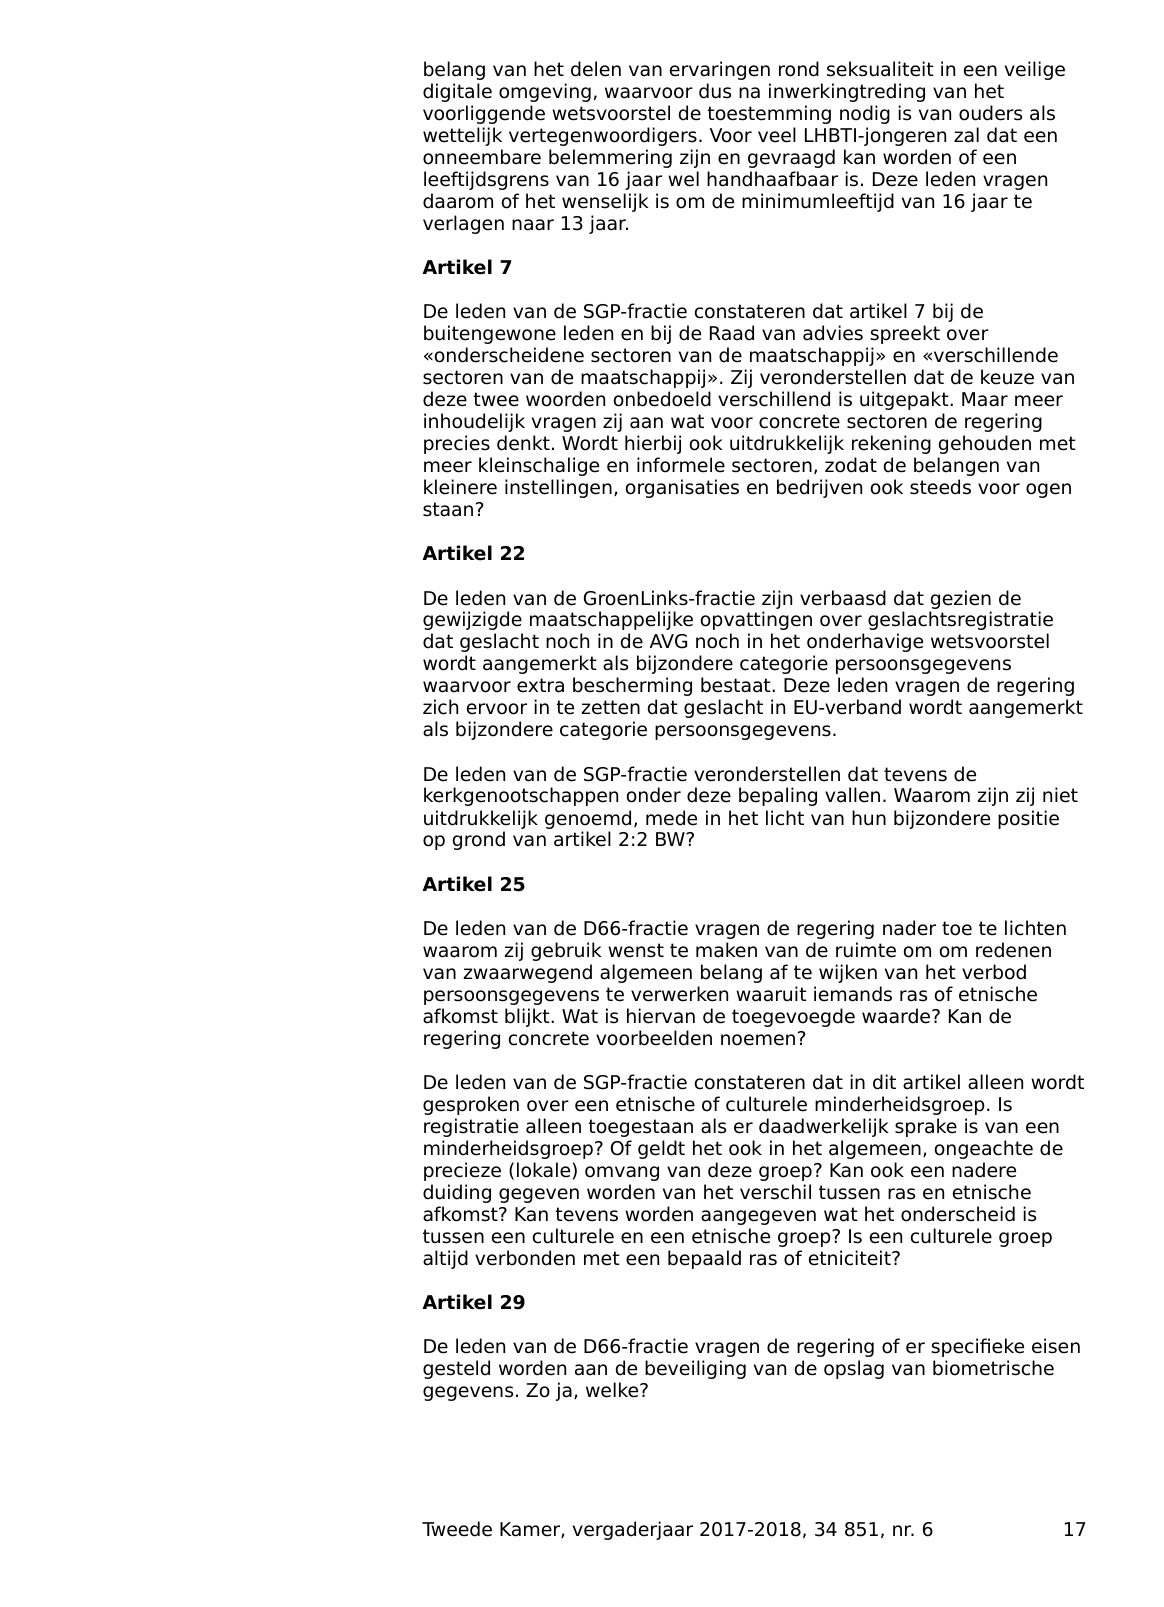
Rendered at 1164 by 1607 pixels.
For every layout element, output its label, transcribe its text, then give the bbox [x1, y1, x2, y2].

text De leden van de SGP-fractie constateren dat artikel 7 bij de buitengewone leden en bij de Raad van advies spreekt over «onderscheidene sectoren van de maatschappij» en «verschillende sectoren van de maatschappij». Zij veronderstellen dat de keuze van deze twee woorden onbedoeld verschillend is uitgepakt. Maar meer inhoudelijk vragen zij aan wat voor concrete sectoren de regering precies denkt. Wordt hierbij ook uitdrukkelijk rekening gehouden met meer kleinschalige en informele sectoren, zodat de belangen van kleinere instellingen, organisaties en bedrijven ook steeds voor ogen staan? [422, 301, 1087, 521]
subtitle Artikel 29 [422, 1292, 1087, 1314]
text De leden van de SGP-fractie veronderstellen dat tevens de kerkgenootschappen onder deze bepaling vallen. Waarom zijn zij niet uitdrukkelijk genoemd, mede in het licht van hun bijzondere positie op grond van artikel 2:2 BW? [422, 763, 1087, 851]
subtitle Artikel 7 [422, 257, 1087, 279]
subtitle Artikel 25 [422, 873, 1087, 896]
text De leden van de SGP-fractie constateren dat in dit artikel alleen wordt gesproken over een etnische of culturele minderheidsgroep. Is registratie alleen toegestaan als er daadwerkelijk sprake is van een minderheidsgroep? Of geldt het ook in het algemeen, ongeachte de precieze (lokale) omvang van deze groep? Kan ook een nadere duiding gegeven worden van het verschil tussen ras en etnische afkomst? Kan tevens worden aangegeven wat het onderscheid is tussen een culturele en een etnische groep? Is een culturele groep altijd verbonden met een bepaald ras of etniciteit? [422, 1072, 1087, 1269]
subtitle Artikel 22 [422, 543, 1087, 565]
text De leden van de D66-fractie vragen de regering of er specifieke eisen gesteld worden aan de beveiliging van de opslag van biometrische gegevens. Zo ja, welke? [422, 1336, 1087, 1402]
text De leden van de D66-fractie vragen de regering nader toe te lichten waarom zij gebruik wenst te maken van de ruimte om om redenen van zwaarwegend algemeen belang af te wijken van het verbod persoonsgegevens te verwerken waaruit iemands ras of etnische afkomst blijkt. Wat is hiervan de toegevoegde waarde? Kan de regering concrete voorbeelden noemen? [422, 918, 1087, 1049]
text belang van het delen van ervaringen rond seksualiteit in een veilige digitale omgeving, waarvoor dus na inwerkingtreding van het voorliggende wetsvoorstel de toestemming nodig is van ouders als wettelijk vertegenwoordigers. Voor veel LHBTI-jongeren zal dat een onneembare belemmering zijn en gevraagd kan worden of een leeftijdsgrens van 16 jaar wel handhaafbaar is. Deze leden vragen daarom of het wenselijk is om de minimumleeftijd van 16 jaar te verlagen naar 13 jaar. [422, 59, 1087, 235]
text De leden van de GroenLinks-fractie zijn verbaasd dat gezien de gewijzigde maatschappelijke opvattingen over geslachtsregistratie dat geslacht noch in de AVG noch in het onderhavige wetsvoorstel wordt aangemerkt als bijzondere categorie persoonsgegevens waarvoor extra bescherming bestaat. Deze leden vragen de regering zich ervoor in te zetten dat geslacht in EU-verband wordt aangemerkt als bijzondere categorie persoonsgegevens. [422, 587, 1087, 741]
